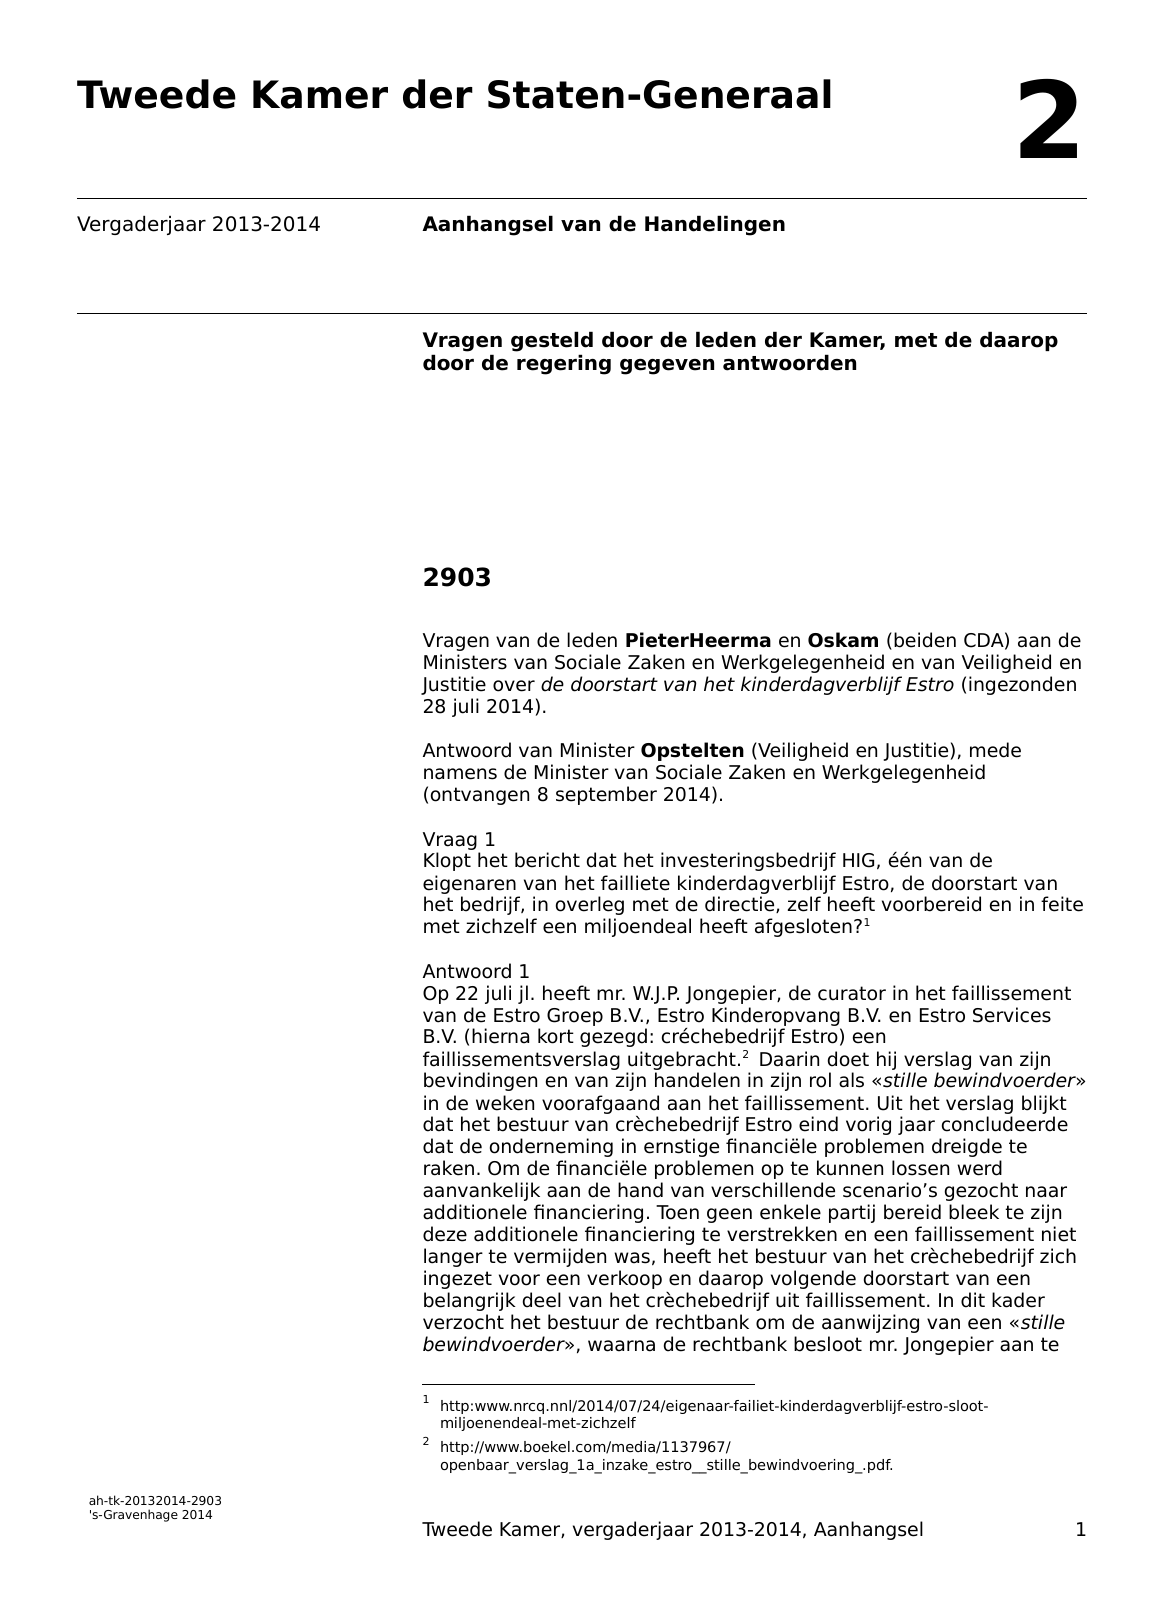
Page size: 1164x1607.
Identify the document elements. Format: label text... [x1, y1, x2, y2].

table_cell Vergaderjaar 2013-2014 [77, 199, 422, 313]
text Vraag 1 [422, 828, 1087, 850]
table_header Tweede Kamer der Staten-Generaal [77, 59, 886, 198]
text Antwoord 1 [422, 961, 1087, 982]
text 's-Gravenhage 2014 [88, 1508, 323, 1522]
table_header 2 [886, 59, 1087, 198]
text ah-tk-20132014-2903 [88, 1494, 323, 1508]
text http:www.nrcq.nnl/2014/07/24/eigenaar-failiet-kinderdagverblijf-estro-sloot-miljoenendeal-met-zichzelf [422, 1393, 1087, 1432]
text 2903 [422, 563, 1087, 592]
text Op 22 juli jl. heeft mr. W.J.P. Jongepier, de curator in het faillissement van de Estro Groep B.V., Estro Kinderopvang B.V. en Estro Services B.V. (hierna kort gezegd: créchebedrijf Estro) een faillissementsverslag uitgebracht. Daarin doet hij verslag van zijn bevindingen en van zijn handelen in zijn rol als «stille bewindvoerder» in de weken voorafgaand aan het faillissement. Uit het verslag blijkt dat het bestuur van crèchebedrijf Estro eind vorig jaar concludeerde dat de onderneming in ernstige financiële problemen dreigde te raken. Om de financiële problemen op te kunnen lossen werd aanvankelijk aan de hand van verschillende scenario’s gezocht naar additionele financiering. Toen geen enkele partij bereid bleek te zijn deze additionele financiering te verstrekken en een faillissement niet langer te vermijden was, heeft het bestuur van het crèchebedrijf zich ingezet voor een verkoop en daarop volgende doorstart van een belangrijk deel van het crèchebedrijf uit faillissement. In dit kader verzocht het bestuur de rechtbank om de aanwijzing van een «stille bewindvoerder», waarna de rechtbank besloot mr. Jongepier aan te [422, 982, 1087, 1356]
text Klopt het bericht dat het investeringsbedrijf HIG, één van de eigenaren van het failliete kinderdagverblijf Estro, de doorstart van het bedrijf, in overleg met de directie, zelf heeft voorbereid en in feite met zichzelf een miljoendeal heeft afgesloten? [422, 850, 1087, 938]
text Antwoord van Minister Opstelten (Veiligheid en Justitie), mede namens de Minister van Sociale Zaken en Werkgelegenheid (ontvangen 8 september 2014). [422, 740, 1087, 806]
table_cell [77, 314, 422, 375]
text http://www.boekel.com/media/1137967/openbaar_verslag_1a_inzake_estro__stille_bewindvoering_.pdf. [422, 1435, 1087, 1474]
table_cell Aanhangsel van de Handelingen [422, 199, 1087, 313]
table_cell Vragen gesteld door de leden der Kamer, met de daarop door de regering gegeven antwoorden [422, 314, 1087, 375]
text Vragen van de leden PieterHeerma en Oskam (beiden CDA) aan de Ministers van Sociale Zaken en Werkgelegenheid en van Veiligheid en Justitie over de doorstart van het kinderdagverblijf Estro (ingezonden 28 juli 2014). [422, 630, 1087, 718]
